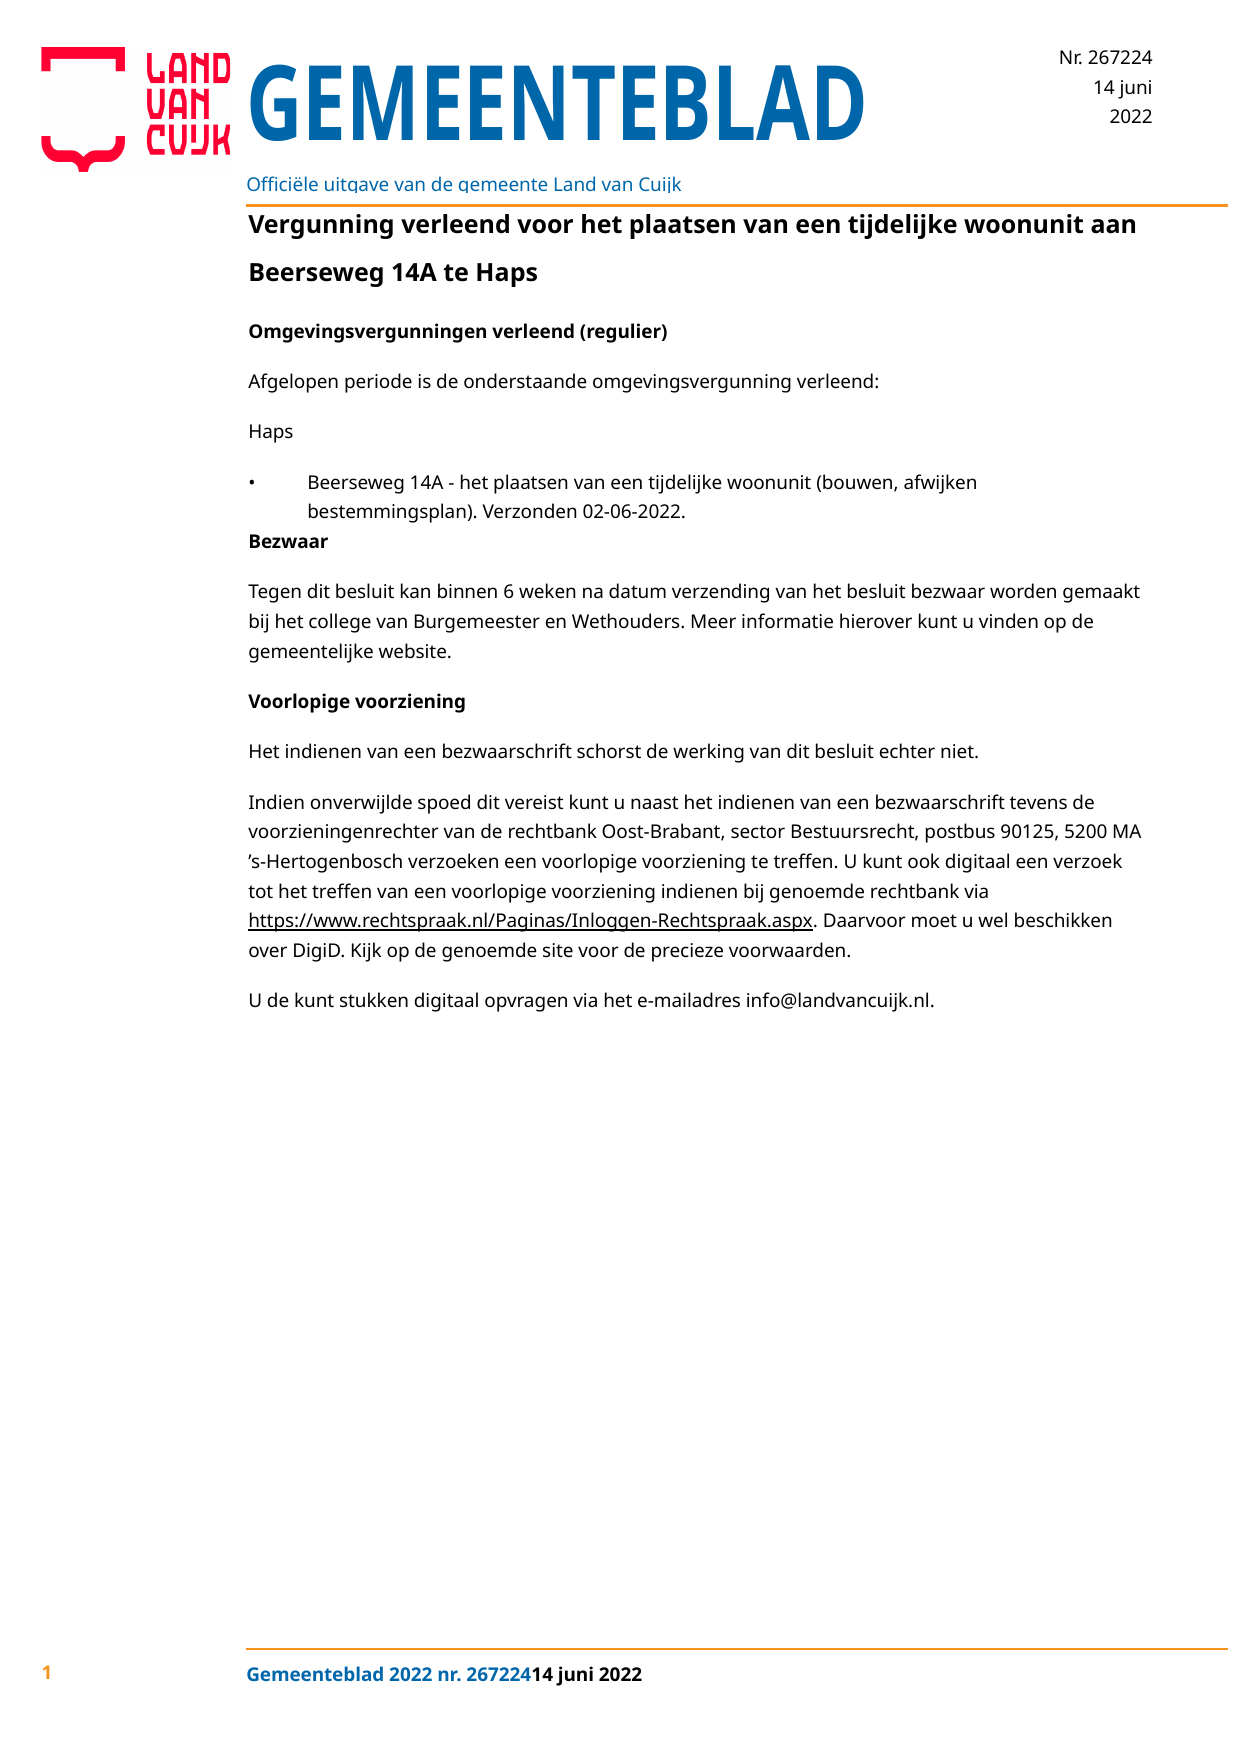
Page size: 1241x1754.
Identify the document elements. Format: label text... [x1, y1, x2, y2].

picture [41, 47, 231, 172]
list Beerseweg 14A - het plaatsen van een tijdelijke woonunit (bouwen, afwijken bestemmingsplan). Verzonden 02-06-2022. [248, 469, 1152, 524]
text Haps [248, 419, 1152, 444]
text Bezwaar [248, 528, 1152, 554]
text Tegen dit besluit kan binnen 6 weken na datum verzending van het besluit bezwaar worden gemaakt bij het college van Burgemeester en Wethouders. Meer informatie hierover kunt u vinden op de gemeentelijke website. [248, 579, 1152, 664]
text Afgelopen periode is de onderstaande omgevingsvergunning verleend: [248, 368, 1152, 394]
text Voorlopige voorziening [248, 688, 1152, 714]
text Omgevingsvergunningen verleend (regulier) [248, 318, 1152, 344]
text Het indienen van een bezwaarschrift schorst de werking van dit besluit echter niet. [248, 739, 1152, 764]
text Indien onverwijlde spoed dit vereist kunt u naast het indienen van een bezwaarschrift tevens de voorzieningenrechter van de rechtbank Oost-Brabant, sector Bestuursrecht, postbus 90125, 5200 MA ’s-Hertogenbosch verzoeken een voorlopige voorziening te treffen. U kunt ook digitaal een verzoek tot het treffen van een voorlopige voorziening indienen bij genoemde rechtbank via https://www.rechtspraak.nl/Paginas/Inloggen-Rechtspraak.aspx. Daarvoor moet u wel beschikken over DigiD. Kijk op de genoemde site voor de precieze voorwaarden. [248, 789, 1152, 963]
text U de kunt stukken digitaal opvragen via het e-mailadres info@landvancuijk.nl. [248, 987, 1152, 1013]
text Vergunning verleend voor het plaatsen van een tijdelijke woonunit aan Beerseweg 14A te Haps [248, 207, 1152, 288]
